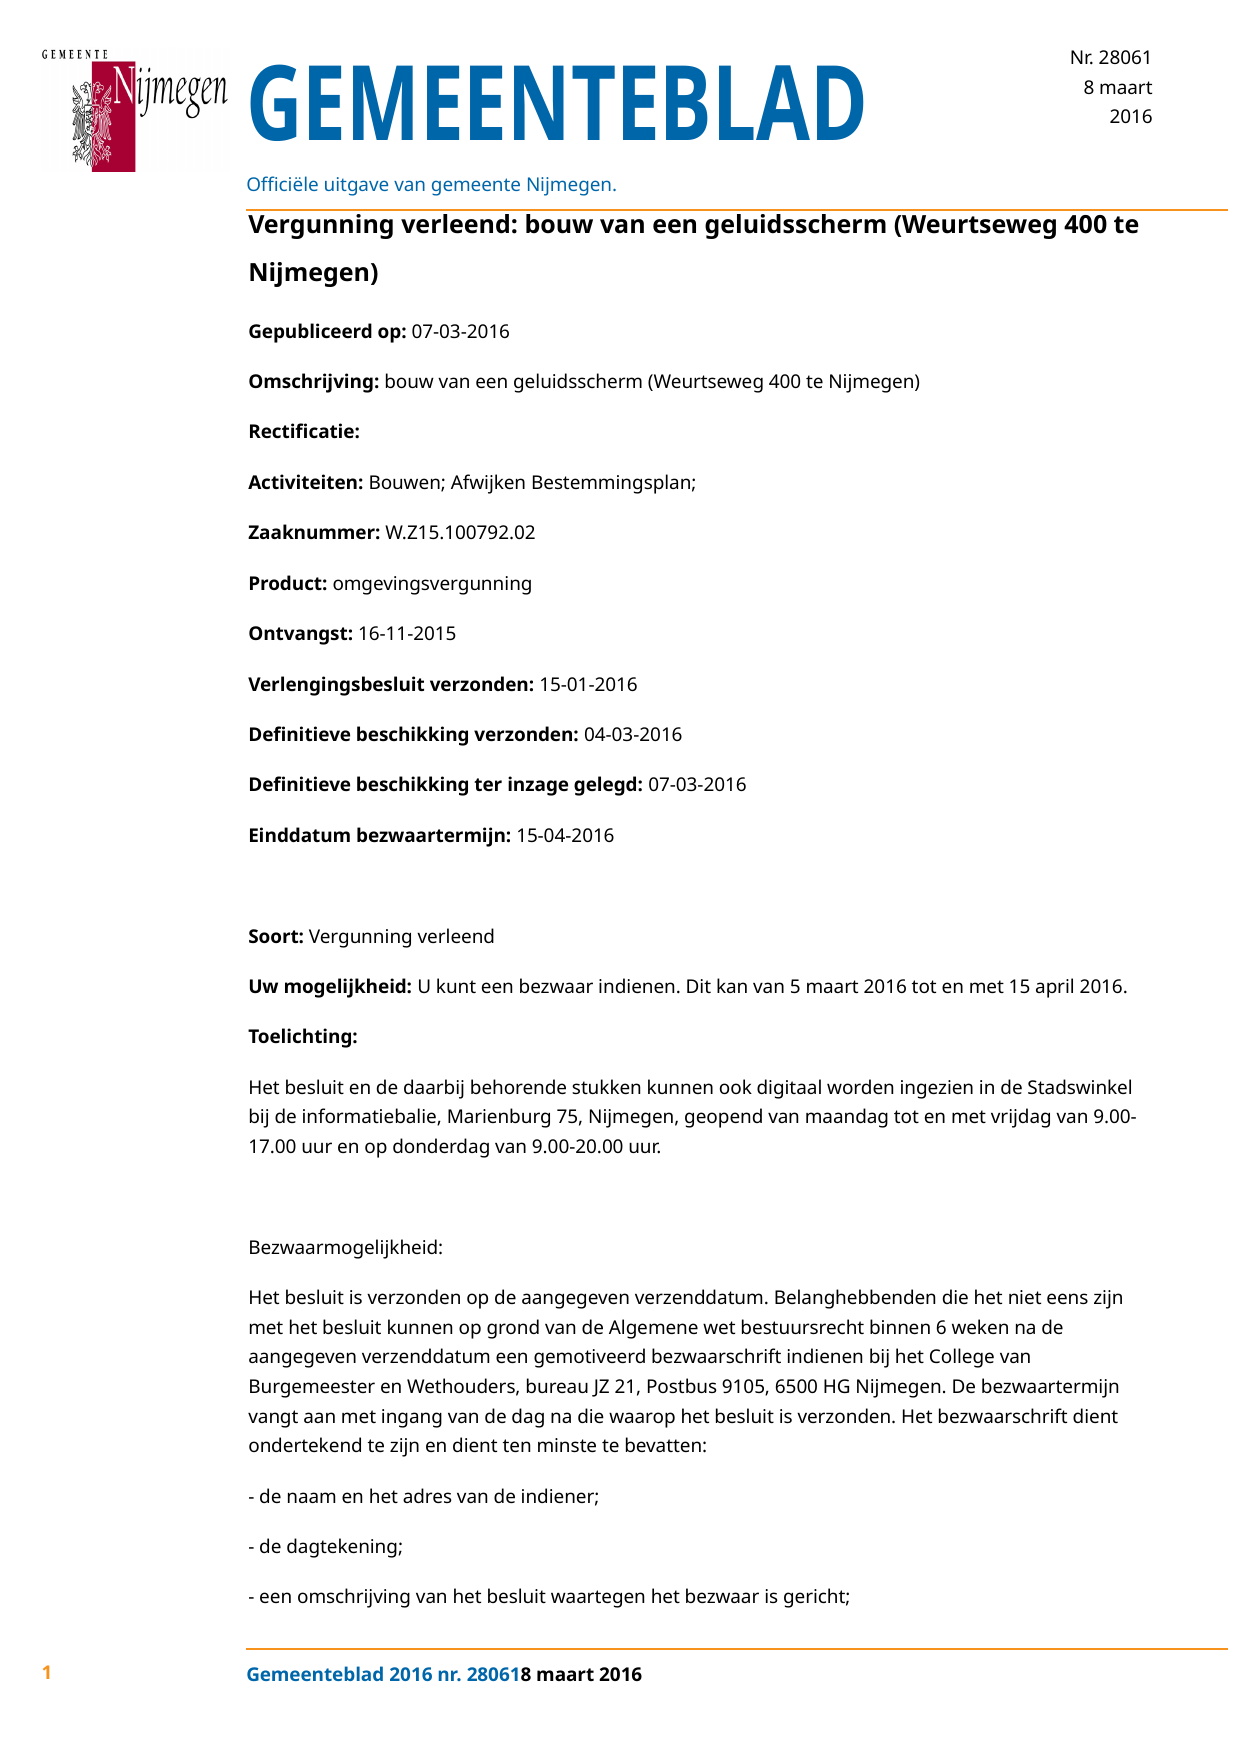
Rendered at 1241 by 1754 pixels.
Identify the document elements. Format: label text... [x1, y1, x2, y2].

text Toelichting: [248, 1024, 1152, 1049]
text Soort: Vergunning verleend [248, 923, 1152, 949]
text Einddatum bezwaartermijn: 15-04-2016 [248, 822, 1152, 848]
text Uw mogelijkheid: U kunt een bezwaar indienen. Dit kan van 5 maart 2016 tot en met 15 april 2016. [248, 973, 1152, 999]
text - de dagtekening; [248, 1533, 1152, 1559]
text Het besluit is verzonden op de aangegeven verzenddatum. Belanghebbenden die het niet eens zijn met het besluit kunnen op grond van de Algemene wet bestuursrecht binnen 6 weken na de aangegeven verzenddatum een gemotiveerd bezwaarschrift indienen bij het College van Burgemeester en Wethouders, bureau JZ 21, Postbus 9105, 6500 HG Nijmegen. De bezwaartermijn vangt aan met ingang van de dag na die waarop het besluit is verzonden. Het bezwaarschrift dient ondertekend te zijn en dient ten minste te bevatten: [248, 1284, 1152, 1458]
text Gepubliceerd op: 07-03-2016 [248, 318, 1152, 344]
text Vergunning verleend: bouw van een geluidsscherm (Weurtseweg 400 te Nijmegen) [248, 211, 1152, 288]
text Product: omgevingsvergunning [248, 570, 1152, 596]
text - een omschrijving van het besluit waartegen het bezwaar is gericht; [248, 1584, 1152, 1609]
text Ontvangst: 16-11-2015 [248, 620, 1152, 646]
picture [41, 47, 231, 172]
text Definitieve beschikking verzonden: 04-03-2016 [248, 721, 1152, 747]
text Rectificatie: [248, 419, 1152, 444]
text Omschrijving: bouw van een geluidsscherm (Weurtseweg 400 te Nijmegen) [248, 368, 1152, 394]
text Definitieve beschikking ter inzage gelegd: 07-03-2016 [248, 772, 1152, 797]
text - de naam en het adres van de indiener; [248, 1483, 1152, 1509]
text Het besluit en de daarbij behorende stukken kunnen ook digitaal worden ingezien in de Stadswinkel bij de informatiebalie, Marienburg 75, Nijmegen, geopend van maandag tot en met vrijdag van 9.00-17.00 uur en op donderdag van 9.00-20.00 uur. [248, 1074, 1152, 1159]
text Verlengingsbesluit verzonden: 15-01-2016 [248, 671, 1152, 697]
text Bezwaarmogelijkheid: [248, 1234, 1152, 1260]
text Zaaknummer: W.Z15.100792.02 [248, 519, 1152, 545]
text Activiteiten: Bouwen; Afwijken Bestemmingsplan; [248, 469, 1152, 495]
